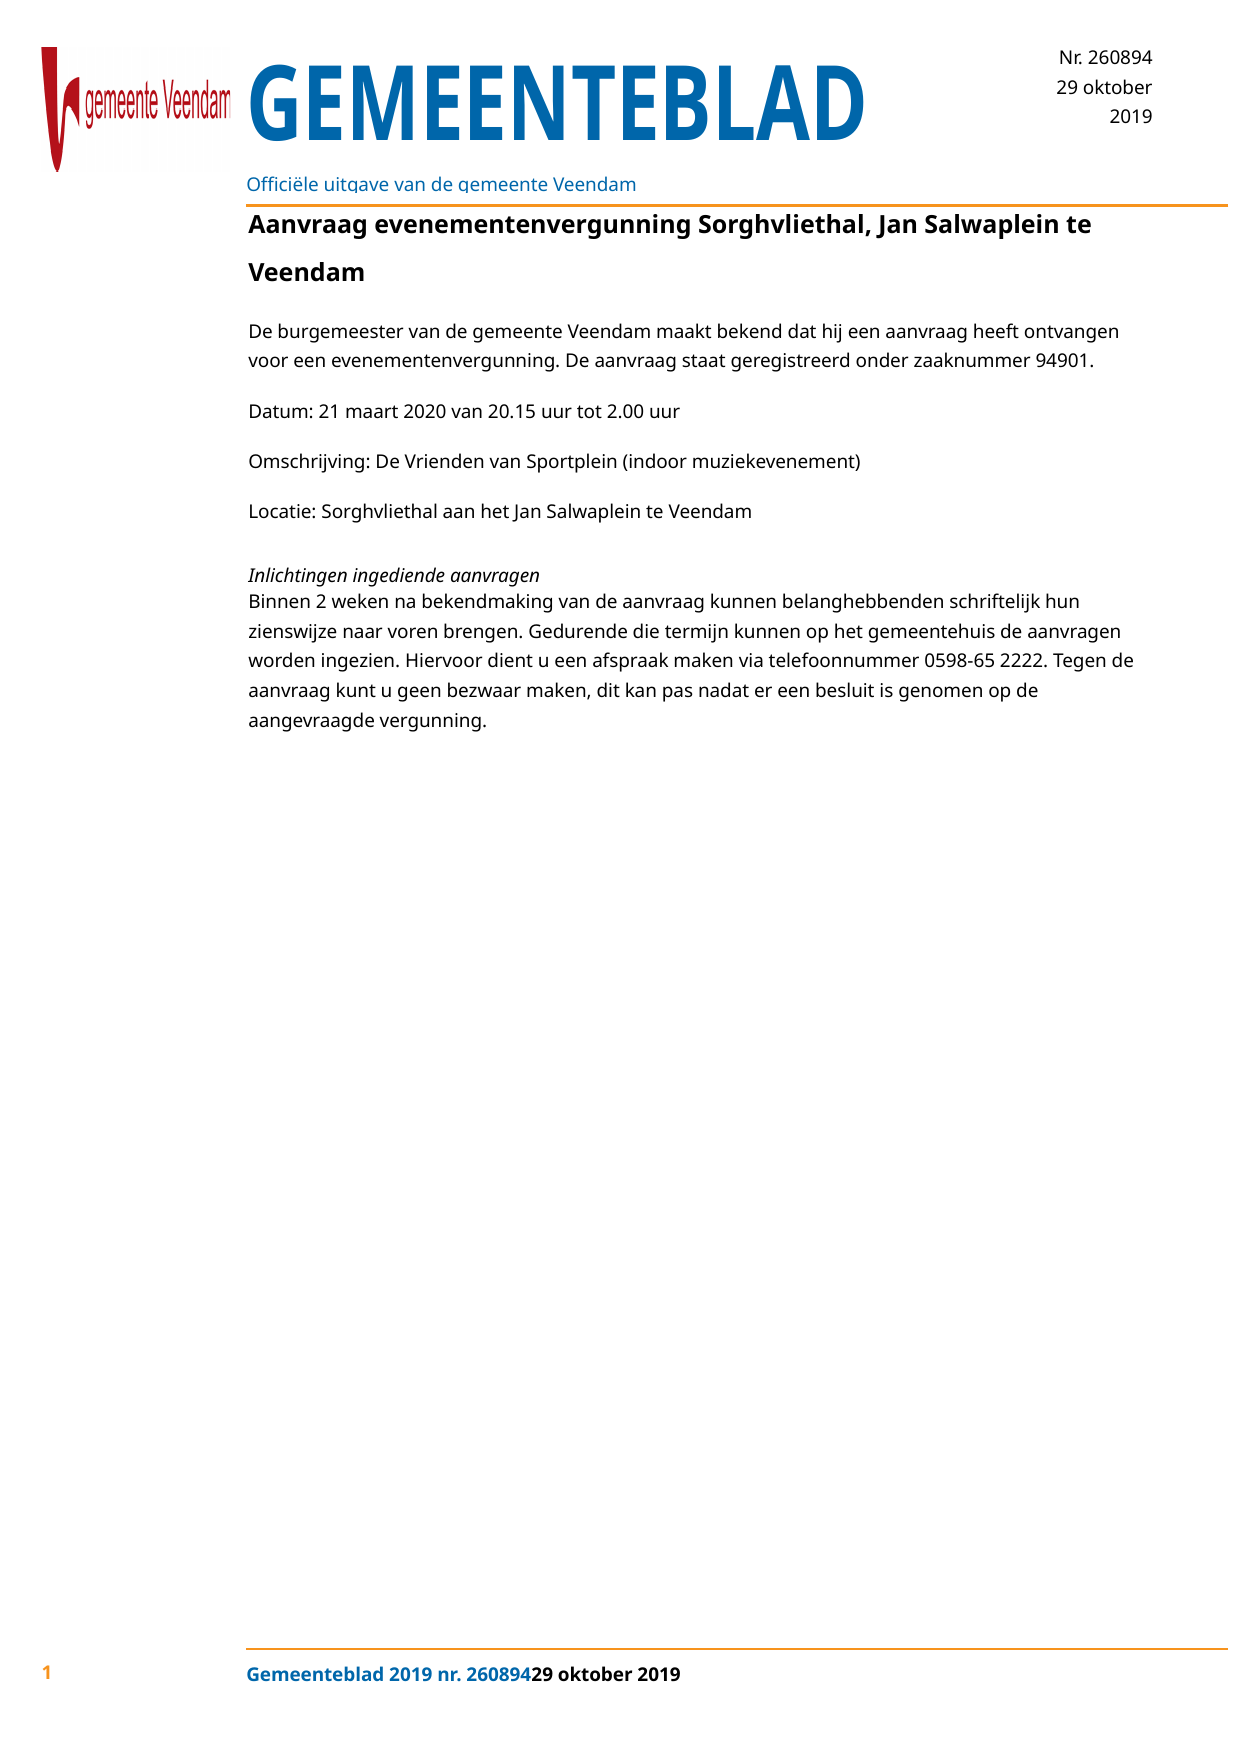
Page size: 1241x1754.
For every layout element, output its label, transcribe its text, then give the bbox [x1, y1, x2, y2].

text Omschrijving: De Vrienden van Sportplein (indoor muziekevenement) [248, 448, 1152, 474]
text Locatie: Sorghvliethal aan het Jan Salwaplein te Veendam [248, 499, 1152, 524]
text Binnen 2 weken na bekendmaking van de aanvraag kunnen belanghebbenden schriftelijk hun zienswijze naar voren brengen. Gedurende die termijn kunnen op het gemeentehuis de aanvragen worden ingezien. Hiervoor dient u een afspraak maken via telefoonnummer 0598-65 2222. Tegen de aanvraag kunt u geen bezwaar maken, dit kan pas nadat er een besluit is genomen op de aangevraagde vergunning. [248, 588, 1152, 732]
text Inlichtingen ingediende aanvragen [248, 563, 1152, 588]
text Datum: 21 maart 2020 van 20.15 uur tot 2.00 uur [248, 398, 1152, 424]
text Aanvraag evenementenvergunning Sorghvliethal, Jan Salwaplein te Veendam [248, 207, 1152, 288]
text De burgemeester van de gemeente Veendam maakt bekend dat hij een aanvraag heeft ontvangen voor een evenementenvergunning. De aanvraag staat geregistreerd onder zaaknummer 94901. [248, 318, 1152, 373]
picture [41, 47, 231, 172]
